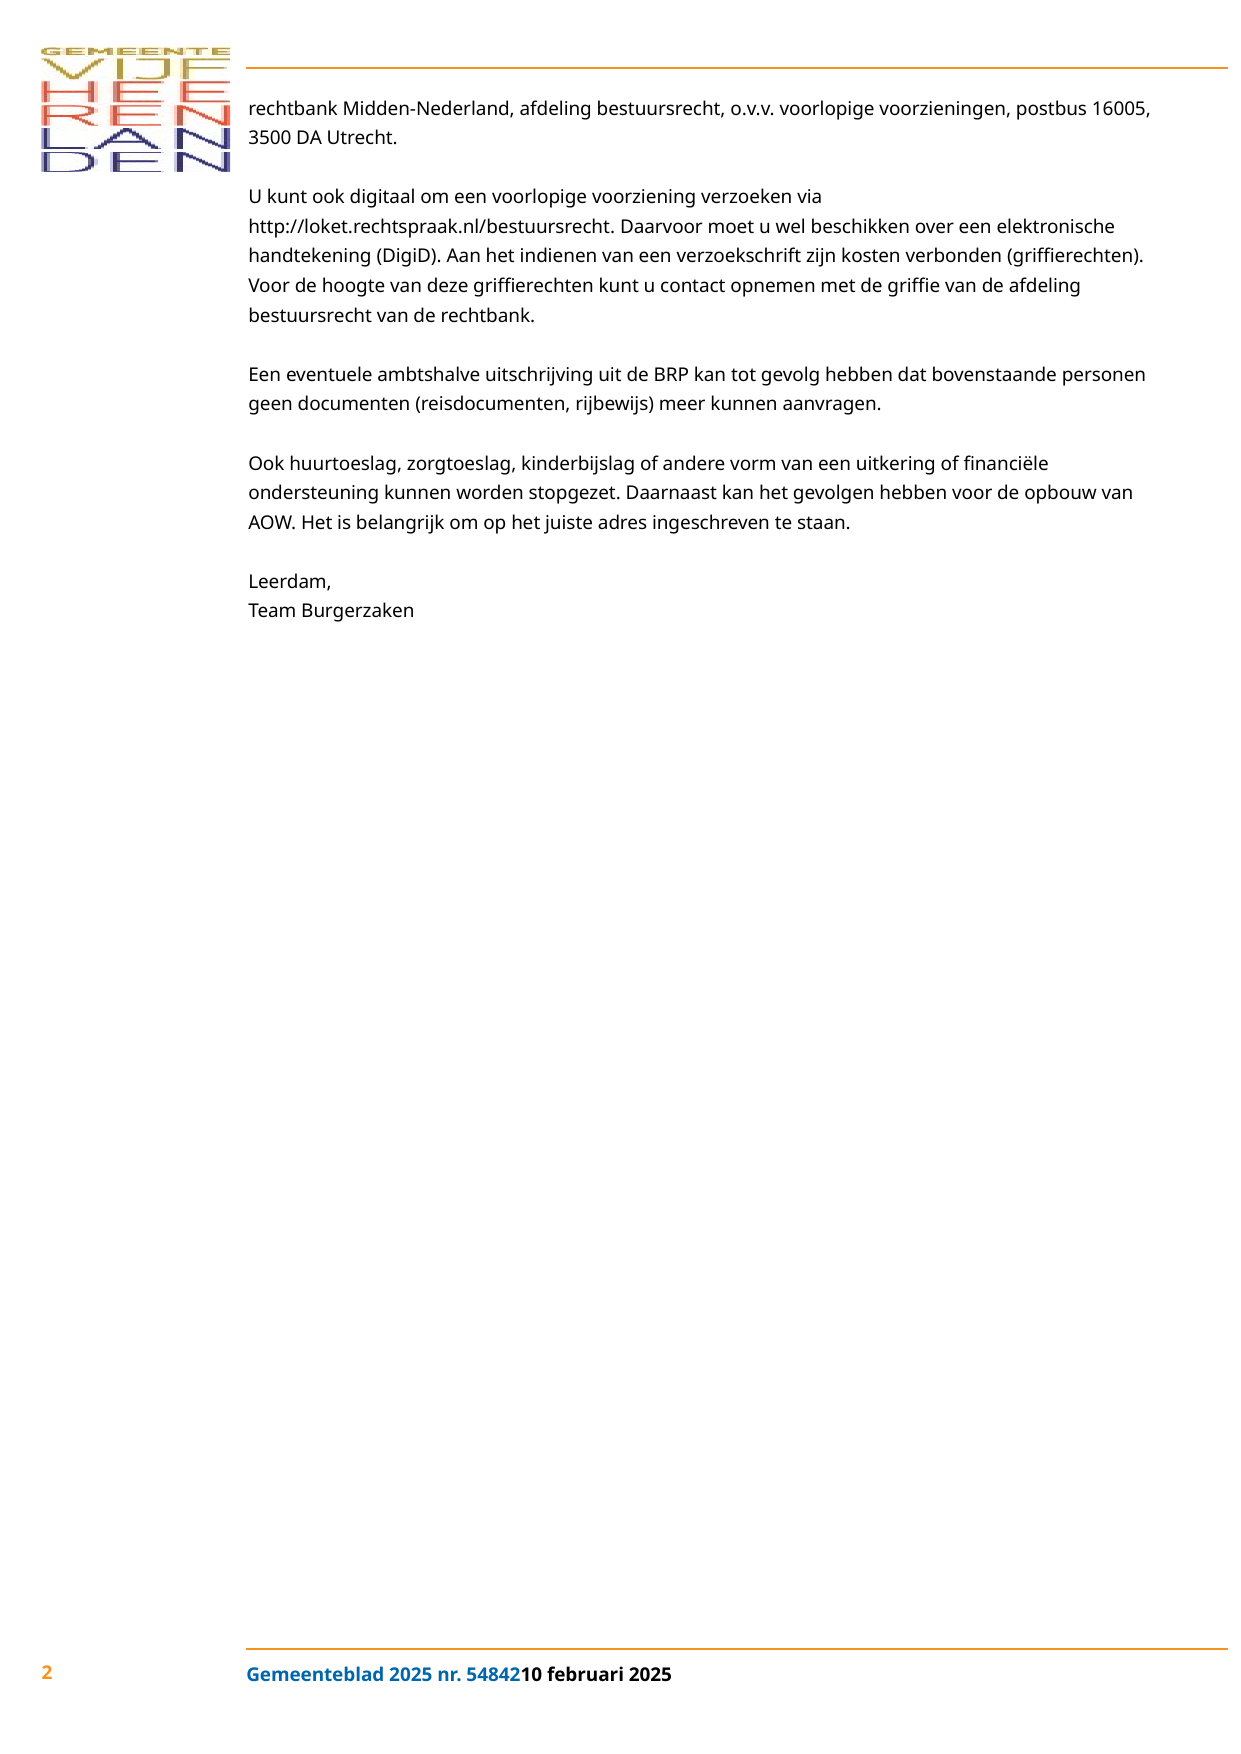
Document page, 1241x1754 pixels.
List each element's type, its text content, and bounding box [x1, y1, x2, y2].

text Leerdam, [248, 568, 1152, 594]
text Team Burgerzaken [248, 598, 1152, 623]
text Ook huurtoeslag, zorgtoeslag, kinderbijslag of andere vorm van een uitkering of financiële ondersteuning kunnen worden stopgezet. Daarnaast kan het gevolgen hebben voor de opbouw van AOW. Het is belangrijk om op het juiste adres ingeschreven te staan. [248, 450, 1152, 535]
text Een eventuele ambtshalve uitschrijving uit de BRP kan tot gevolg hebben dat bovenstaande personen geen documenten (reisdocumenten, rijbewijs) meer kunnen aanvragen. [248, 361, 1152, 416]
text rechtbank Midden-Nederland, afdeling bestuursrecht, o.v.v. voorlopige voorzieningen, postbus 16005, 3500 DA Utrecht. [248, 95, 1152, 150]
picture [41, 47, 231, 172]
text U kunt ook digitaal om een voorlopige voorziening verzoeken via http://loket.rechtspraak.nl/bestuursrecht. Daarvoor moet u wel beschikken over een elektronische handtekening (DigiD). Aan het indienen van een verzoekschrift zijn kosten verbonden (griffierechten). Voor de hoogte van deze griffierechten kunt u contact opnemen met de griffie van de afdeling bestuursrecht van de rechtbank. [248, 183, 1152, 328]
